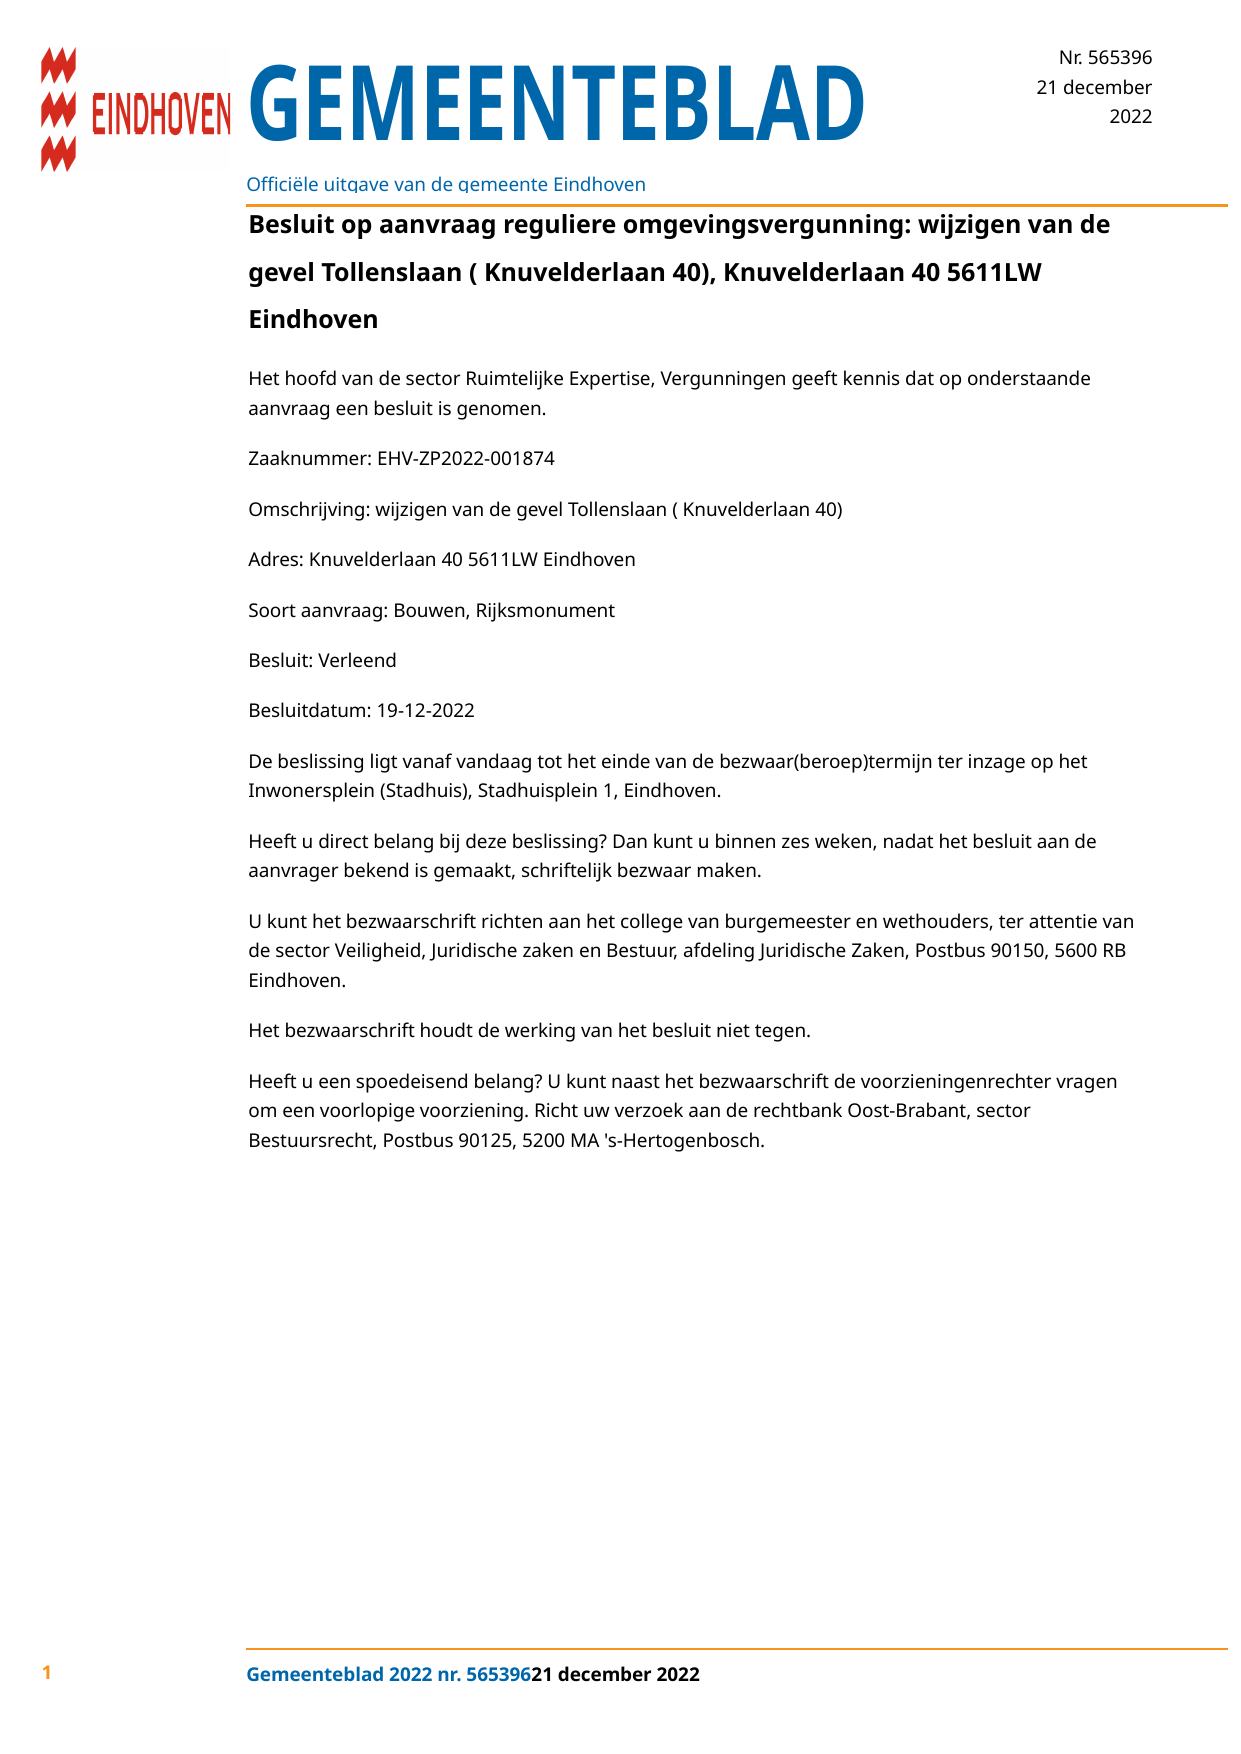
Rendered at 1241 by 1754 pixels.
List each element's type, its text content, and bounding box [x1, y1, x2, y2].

text Het bezwaarschrift houdt de werking van het besluit niet tegen. [248, 1018, 1152, 1043]
text Soort aanvraag: Bouwen, Rijksmonument [248, 597, 1152, 622]
picture [41, 47, 231, 172]
text Zaaknummer: EHV-ZP2022-001874 [248, 446, 1152, 471]
text Besluitdatum: 19-12-2022 [248, 698, 1152, 723]
text Besluit op aanvraag reguliere omgevingsvergunning: wijzigen van de gevel Tollenslaan ( Knuvelderlaan 40), Knuvelderlaan 40 5611LW Eindhoven [248, 207, 1152, 336]
text U kunt het bezwaarschrift richten aan het college van burgemeester en wethouders, ter attentie van de sector Veiligheid, Juridische zaken en Bestuur, afdeling Juridische Zaken, Postbus 90150, 5600 RB Eindhoven. [248, 908, 1152, 993]
text De beslissing ligt vanaf vandaag tot het einde van de bezwaar(beroep)termijn ter inzage op het Inwonersplein (Stadhuis), Stadhuisplein 1, Eindhoven. [248, 748, 1152, 803]
text Omschrijving: wijzigen van de gevel Tollenslaan ( Knuvelderlaan 40) [248, 496, 1152, 522]
text Heeft u direct belang bij deze beslissing? Dan kunt u binnen zes weken, nadat het besluit aan de aanvrager bekend is gemaakt, schriftelijk bezwaar maken. [248, 828, 1152, 883]
text Besluit: Verleend [248, 647, 1152, 673]
text Adres: Knuvelderlaan 40 5611LW Eindhoven [248, 546, 1152, 572]
text Heeft u een spoedeisend belang? U kunt naast het bezwaarschrift de voorzieningenrechter vragen om een voorlopige voorziening. Richt uw verzoek aan de rechtbank Oost-Brabant, sector Bestuursrecht, Postbus 90125, 5200 MA 's-Hertogenbosch. [248, 1068, 1152, 1153]
text Het hoofd van de sector Ruimtelijke Expertise, Vergunningen geeft kennis dat op onderstaande aanvraag een besluit is genomen. [248, 366, 1152, 421]
